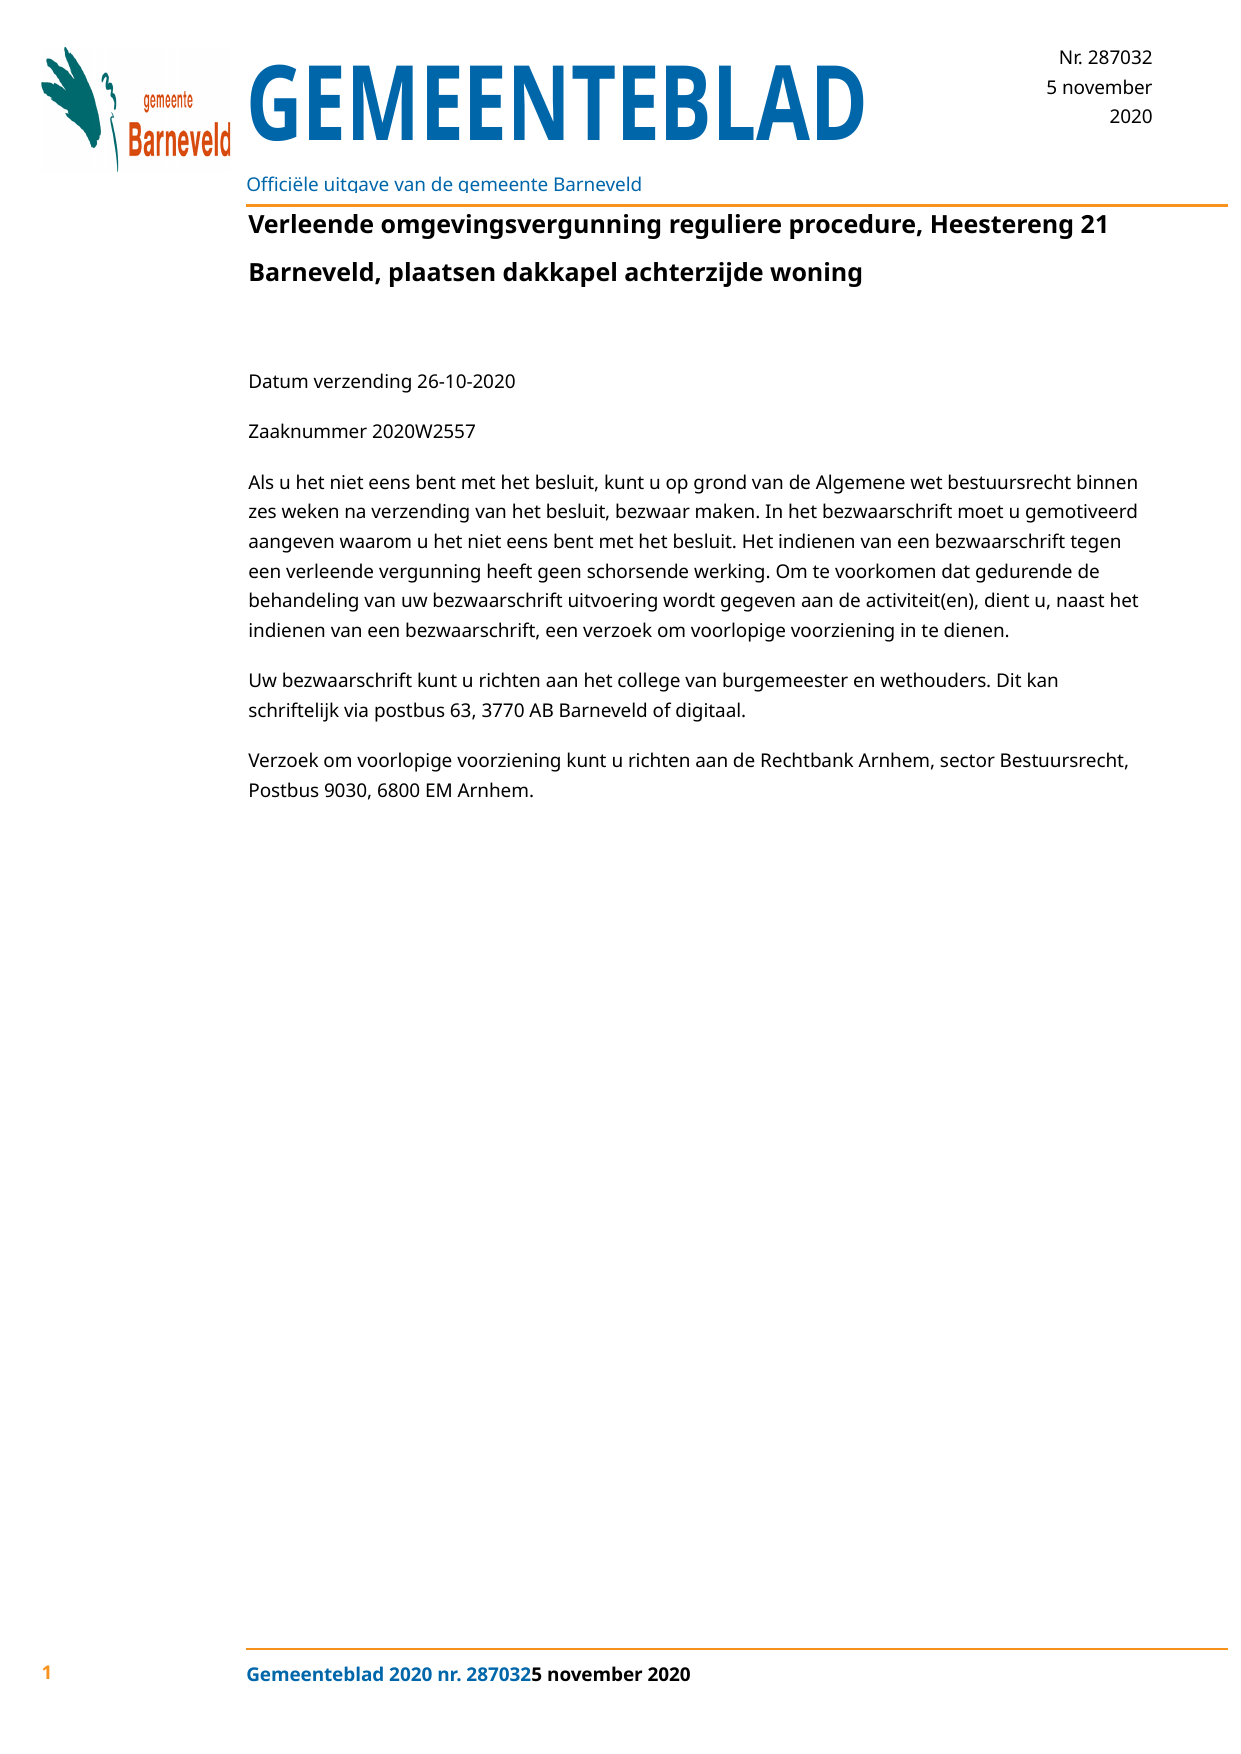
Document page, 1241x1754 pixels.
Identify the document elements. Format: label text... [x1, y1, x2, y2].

text Als u het niet eens bent met het besluit, kunt u op grond van de Algemene wet bestuursrecht binnen zes weken na verzending van het besluit, bezwaar maken. In het bezwaarschrift moet u gemotiveerd aangeven waarom u het niet eens bent met het besluit. Het indienen van een bezwaarschrift tegen een verleende vergunning heeft geen schorsende werking. Om te voorkomen dat gedurende de behandeling van uw bezwaarschrift uitvoering wordt gegeven aan de activiteit(en), dient u, naast het indienen van een bezwaarschrift, een verzoek om voorlopige voorziening in te dienen. [248, 469, 1152, 643]
text Verzoek om voorlopige voorziening kunt u richten aan de Rechtbank Arnhem, sector Bestuursrecht, Postbus 9030, 6800 EM Arnhem. [248, 747, 1152, 803]
text Verleende omgevingsvergunning reguliere procedure, Heestereng 21 Barneveld, plaatsen dakkapel achterzijde woning [248, 207, 1152, 288]
text Zaaknummer 2020W2557 [248, 419, 1152, 444]
text Datum verzending 26-10-2020 [248, 368, 1152, 394]
picture [41, 47, 231, 172]
text Uw bezwaarschrift kunt u richten aan het college van burgemeester en wethouders. Dit kan schriftelijk via postbus 63, 3770 AB Barneveld of digitaal. [248, 667, 1152, 723]
